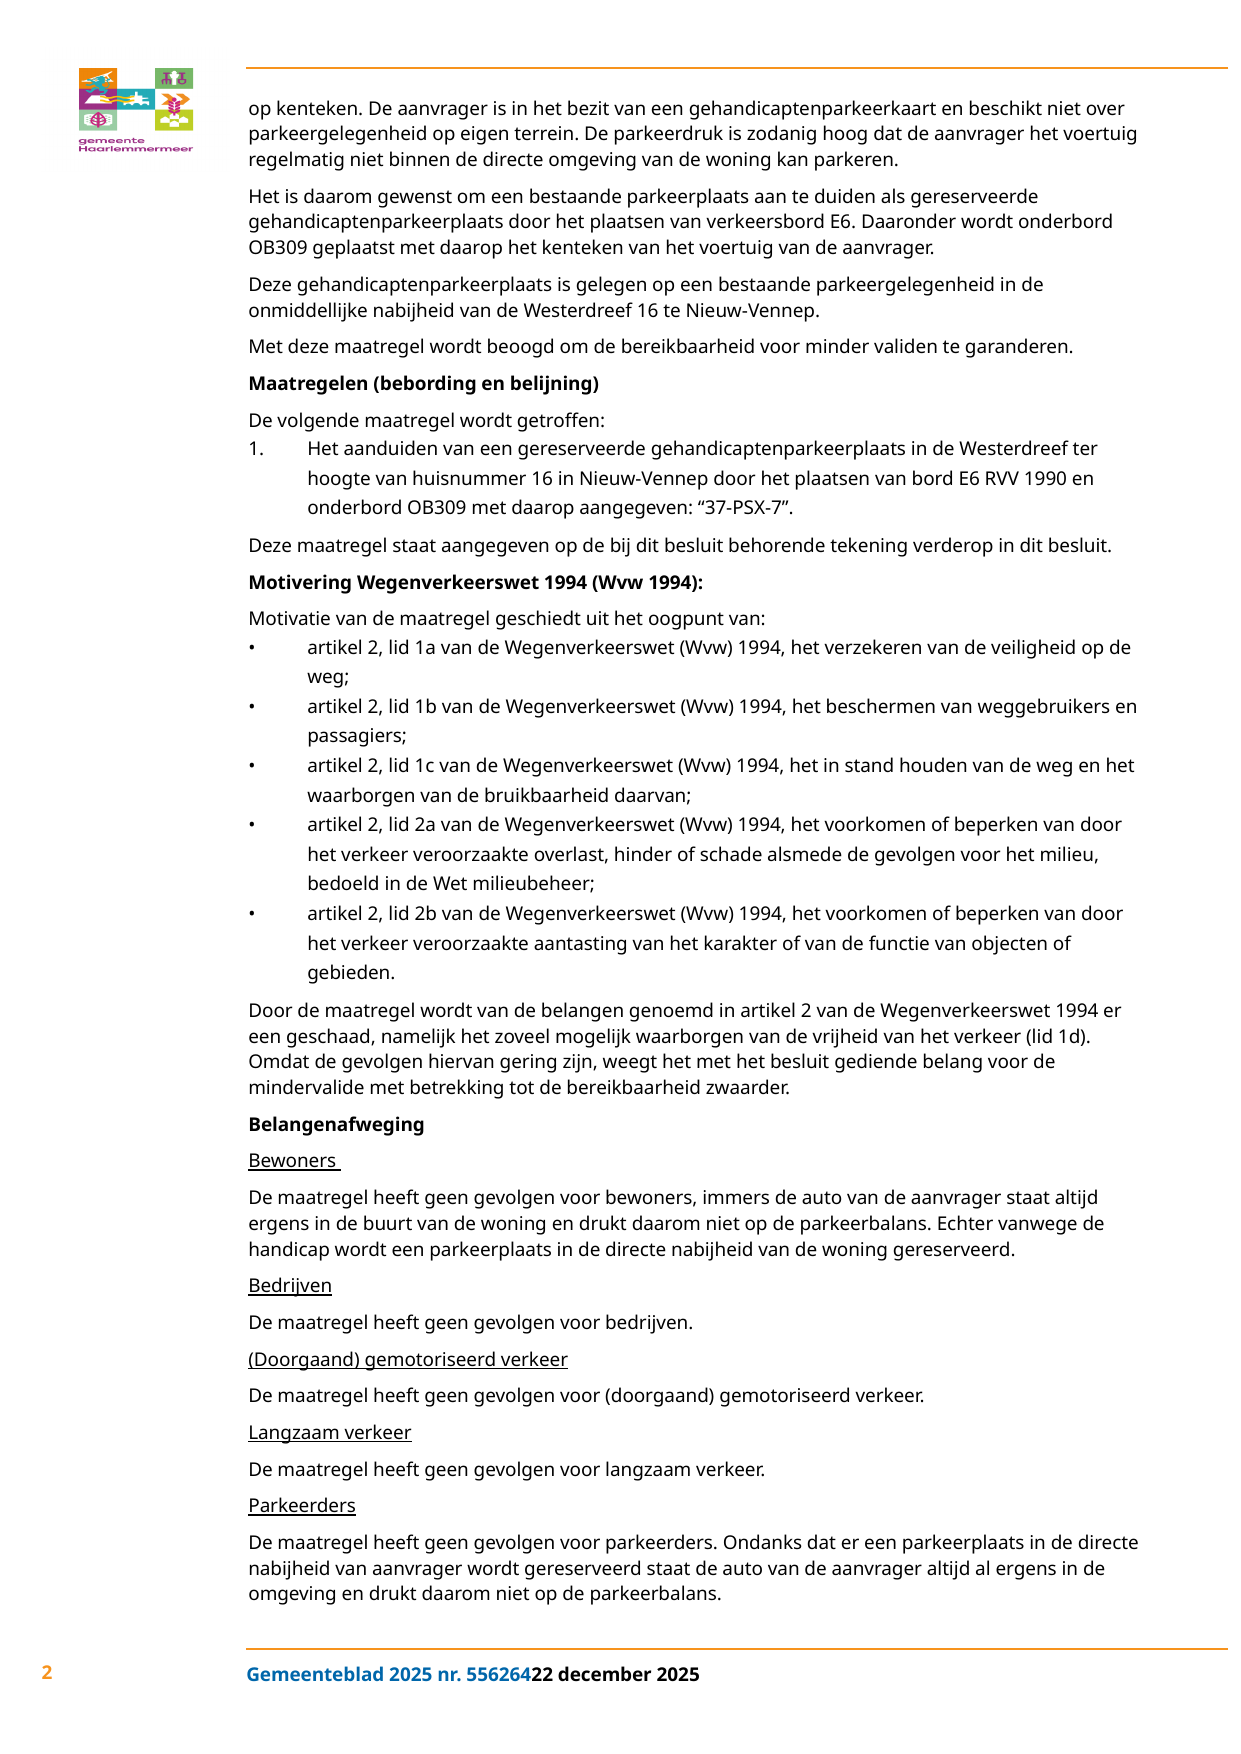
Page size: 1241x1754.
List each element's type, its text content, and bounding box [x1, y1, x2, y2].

text Deze maatregel staat aangegeven op de bij dit besluit behorende tekening verderop in dit besluit. [248, 532, 1152, 558]
text De maatregel heeft geen gevolgen voor bedrijven. [248, 1309, 1152, 1335]
text Motivering Wegenverkeerswet 1994 (Wvw 1994): [248, 569, 1152, 594]
list artikel 2, lid 2b van de Wegenverkeerswet (Wvw) 1994, het voorkomen of beperken van door het verkeer veroorzaakte aantasting van het karakter of van de functie van objecten of gebieden. [248, 900, 1152, 985]
list artikel 2, lid 2a van de Wegenverkeerswet (Wvw) 1994, het voorkomen of beperken van door het verkeer veroorzaakte overlast, hinder of schade alsmede de gevolgen voor het milieu, bedoeld in de Wet milieubeheer; [248, 811, 1152, 896]
text De maatregel heeft geen gevolgen voor langzaam verkeer. [248, 1456, 1152, 1482]
text Met deze maatregel wordt beoogd om de bereikbaarheid voor minder validen te garanderen. [248, 333, 1152, 359]
text Motivatie van de maatregel geschiedt uit het oogpunt van: [248, 606, 1152, 631]
text (Doorgaand) gemotoriseerd verkeer [248, 1346, 1152, 1372]
text Door de maatregel wordt van de belangen genoemd in artikel 2 van de Wegenverkeerswet 1994 er een geschaad, namelijk het zoveel mogelijk waarborgen van de vrijheid van het verkeer (lid 1d). Omdat de gevolgen hiervan gering zijn, weegt het met het besluit gediende belang voor de mindervalide met betrekking tot de bereikbaarheid zwaarder. [248, 997, 1152, 1100]
text Het is daarom gewenst om een bestaande parkeerplaats aan te duiden als gereserveerde gehandicaptenparkeerplaats door het plaatsen van verkeersbord E6. Daaronder wordt onderbord OB309 geplaatst met daarop het kenteken van het voertuig van de aanvrager. [248, 183, 1152, 260]
list artikel 2, lid 1b van de Wegenverkeerswet (Wvw) 1994, het beschermen van weggebruikers en passagiers; [248, 693, 1152, 748]
text De maatregel heeft geen gevolgen voor bewoners, immers de auto van de aanvrager staat altijd ergens in de buurt van de woning en drukt daarom niet op de parkeerbalans. Echter vanwege de handicap wordt een parkeerplaats in de directe nabijheid van de woning gereserveerd. [248, 1184, 1152, 1262]
text De volgende maatregel wordt getroffen: [248, 407, 1152, 432]
text De maatregel heeft geen gevolgen voor parkeerders. Ondanks dat er een parkeerplaats in de directe nabijheid van aanvrager wordt gereserveerd staat de auto van de aanvrager altijd al ergens in de omgeving en drukt daarom niet op de parkeerbalans. [248, 1529, 1152, 1606]
list Het aanduiden van een gereserveerde gehandicaptenparkeerplaats in de Westerdreef ter hoogte van huisnummer 16 in Nieuw-Vennep door het plaatsen van bord E6 RVV 1990 en onderbord OB309 met daarop aangegeven: “37-PSX-7”. [248, 435, 1152, 520]
text op kenteken. De aanvrager is in het bezit van een gehandicaptenparkeerkaart en beschikt niet over parkeergelegenheid op eigen terrein. De parkeerdruk is zodanig hoog dat de aanvrager het voertuig regelmatig niet binnen de directe omgeving van de woning kan parkeren. [248, 95, 1152, 172]
text Parkeerders [248, 1492, 1152, 1518]
list artikel 2, lid 1c van de Wegenverkeerswet (Wvw) 1994, het in stand houden van de weg en het waarborgen van de bruikbaarheid daarvan; [248, 752, 1152, 807]
text Deze gehandicaptenparkeerplaats is gelegen op een bestaande parkeergelegenheid in de onmiddellijke nabijheid van de Westerdreef 16 te Nieuw-Vennep. [248, 271, 1152, 322]
text Bewoners [248, 1148, 1152, 1173]
picture [41, 47, 231, 172]
text Maatregelen (bebording en belijning) [248, 370, 1152, 396]
text Bedrijven [248, 1272, 1152, 1298]
text Belangenafweging [248, 1111, 1152, 1137]
text De maatregel heeft geen gevolgen voor (doorgaand) gemotoriseerd verkeer. [248, 1382, 1152, 1408]
list artikel 2, lid 1a van de Wegenverkeerswet (Wvw) 1994, het verzekeren van de veiligheid op de weg; [248, 634, 1152, 689]
text Langzaam verkeer [248, 1419, 1152, 1445]
